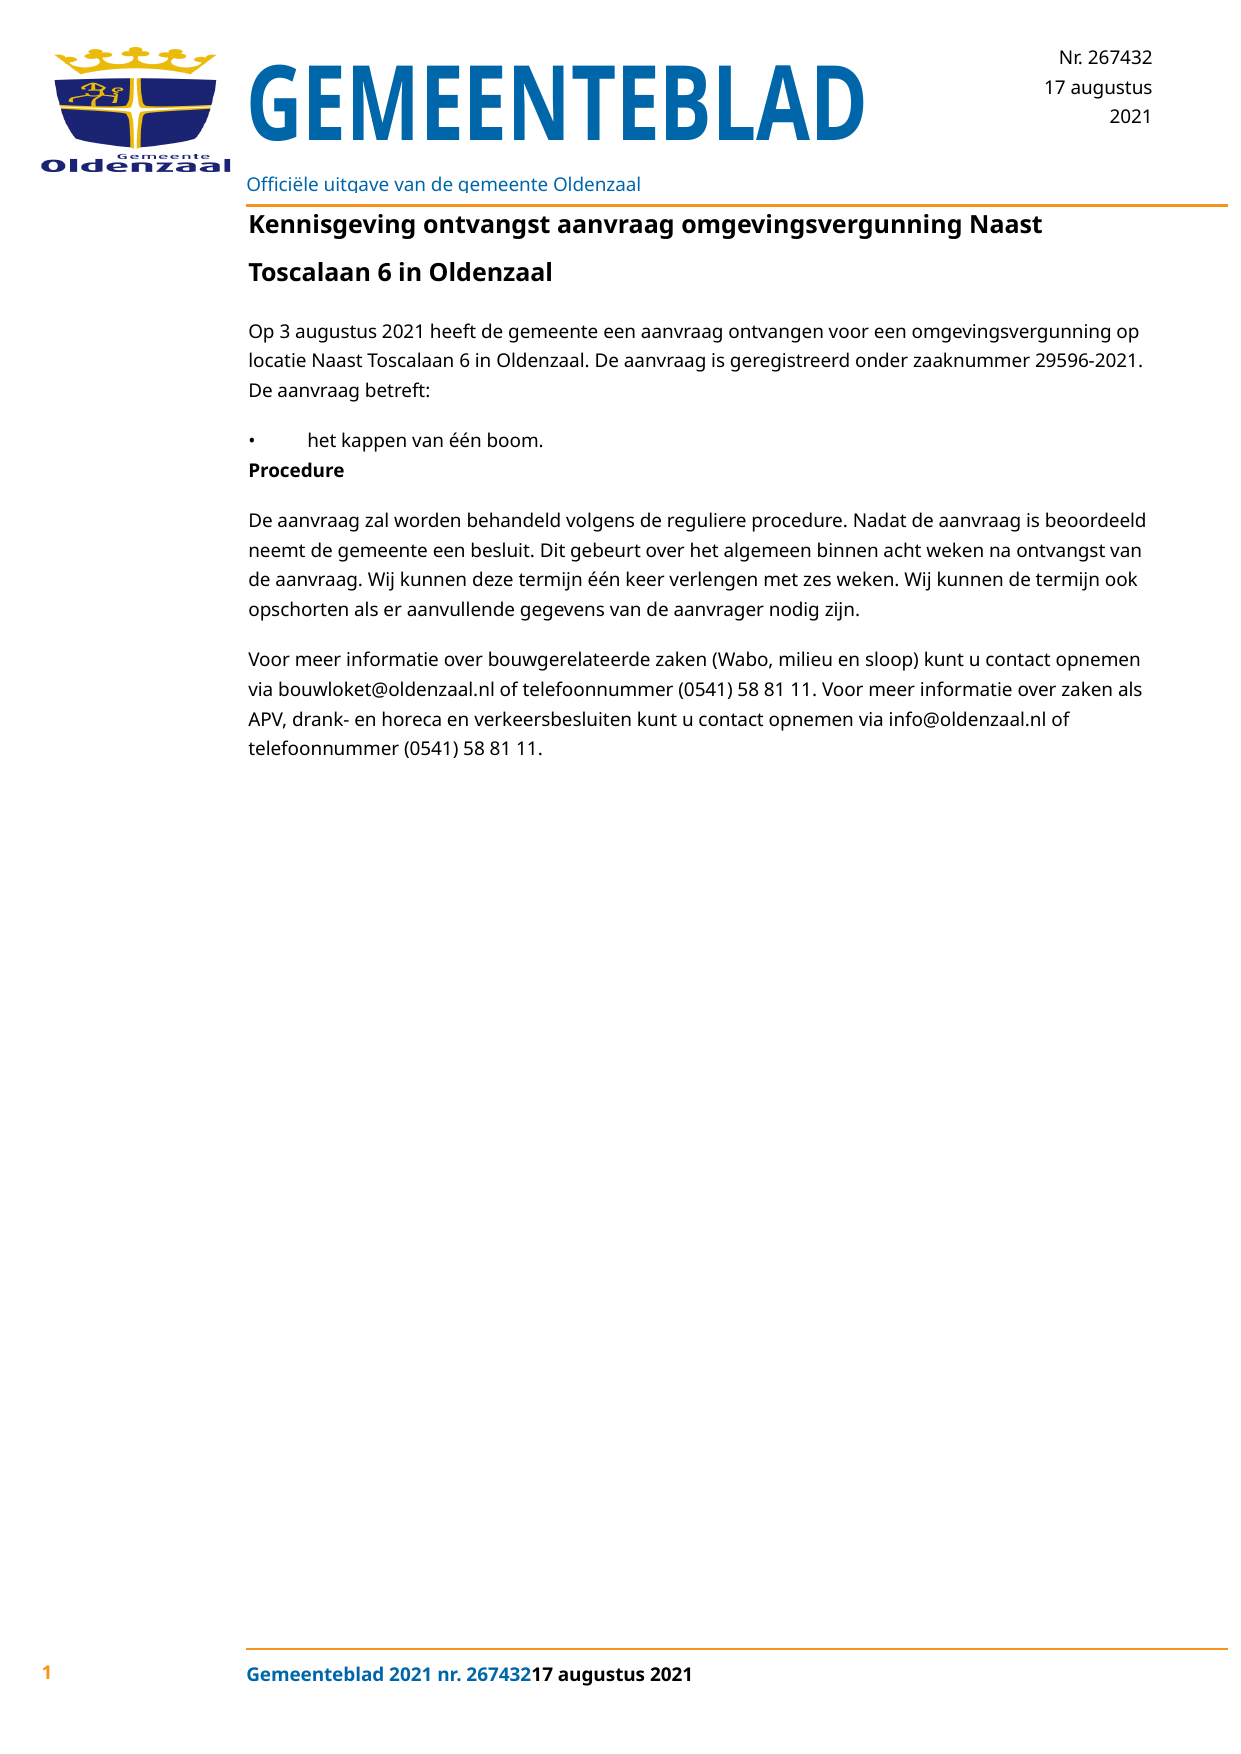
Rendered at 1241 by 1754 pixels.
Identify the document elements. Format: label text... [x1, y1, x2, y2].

list het kappen van één boom. [248, 427, 1152, 453]
text Kennisgeving ontvangst aanvraag omgevingsvergunning Naast Toscalaan 6 in Oldenzaal [248, 207, 1152, 288]
text Voor meer informatie over bouwgerelateerde zaken (Wabo, milieu en sloop) kunt u contact opnemen via bouwloket@oldenzaal.nl of telefoonnummer (0541) 58 81 11. Voor meer informatie over zaken als APV, drank- en horeca en verkeersbesluiten kunt u contact opnemen via info@oldenzaal.nl of telefoonnummer (0541) 58 81 11. [248, 647, 1152, 761]
text Procedure [248, 457, 1152, 483]
text Op 3 augustus 2021 heeft de gemeente een aanvraag ontvangen voor een omgevingsvergunning op locatie Naast Toscalaan 6 in Oldenzaal. De aanvraag is geregistreerd onder zaaknummer 29596-2021. De aanvraag betreft: [248, 318, 1152, 403]
picture [41, 47, 231, 172]
text De aanvraag zal worden behandeld volgens de reguliere procedure. Nadat de aanvraag is beoordeeld neemt de gemeente een besluit. Dit gebeurt over het algemeen binnen acht weken na ontvangst van de aanvraag. Wij kunnen deze termijn één keer verlengen met zes weken. Wij kunnen de termijn ook opschorten als er aanvullende gegevens van de aanvrager nodig zijn. [248, 507, 1152, 622]
